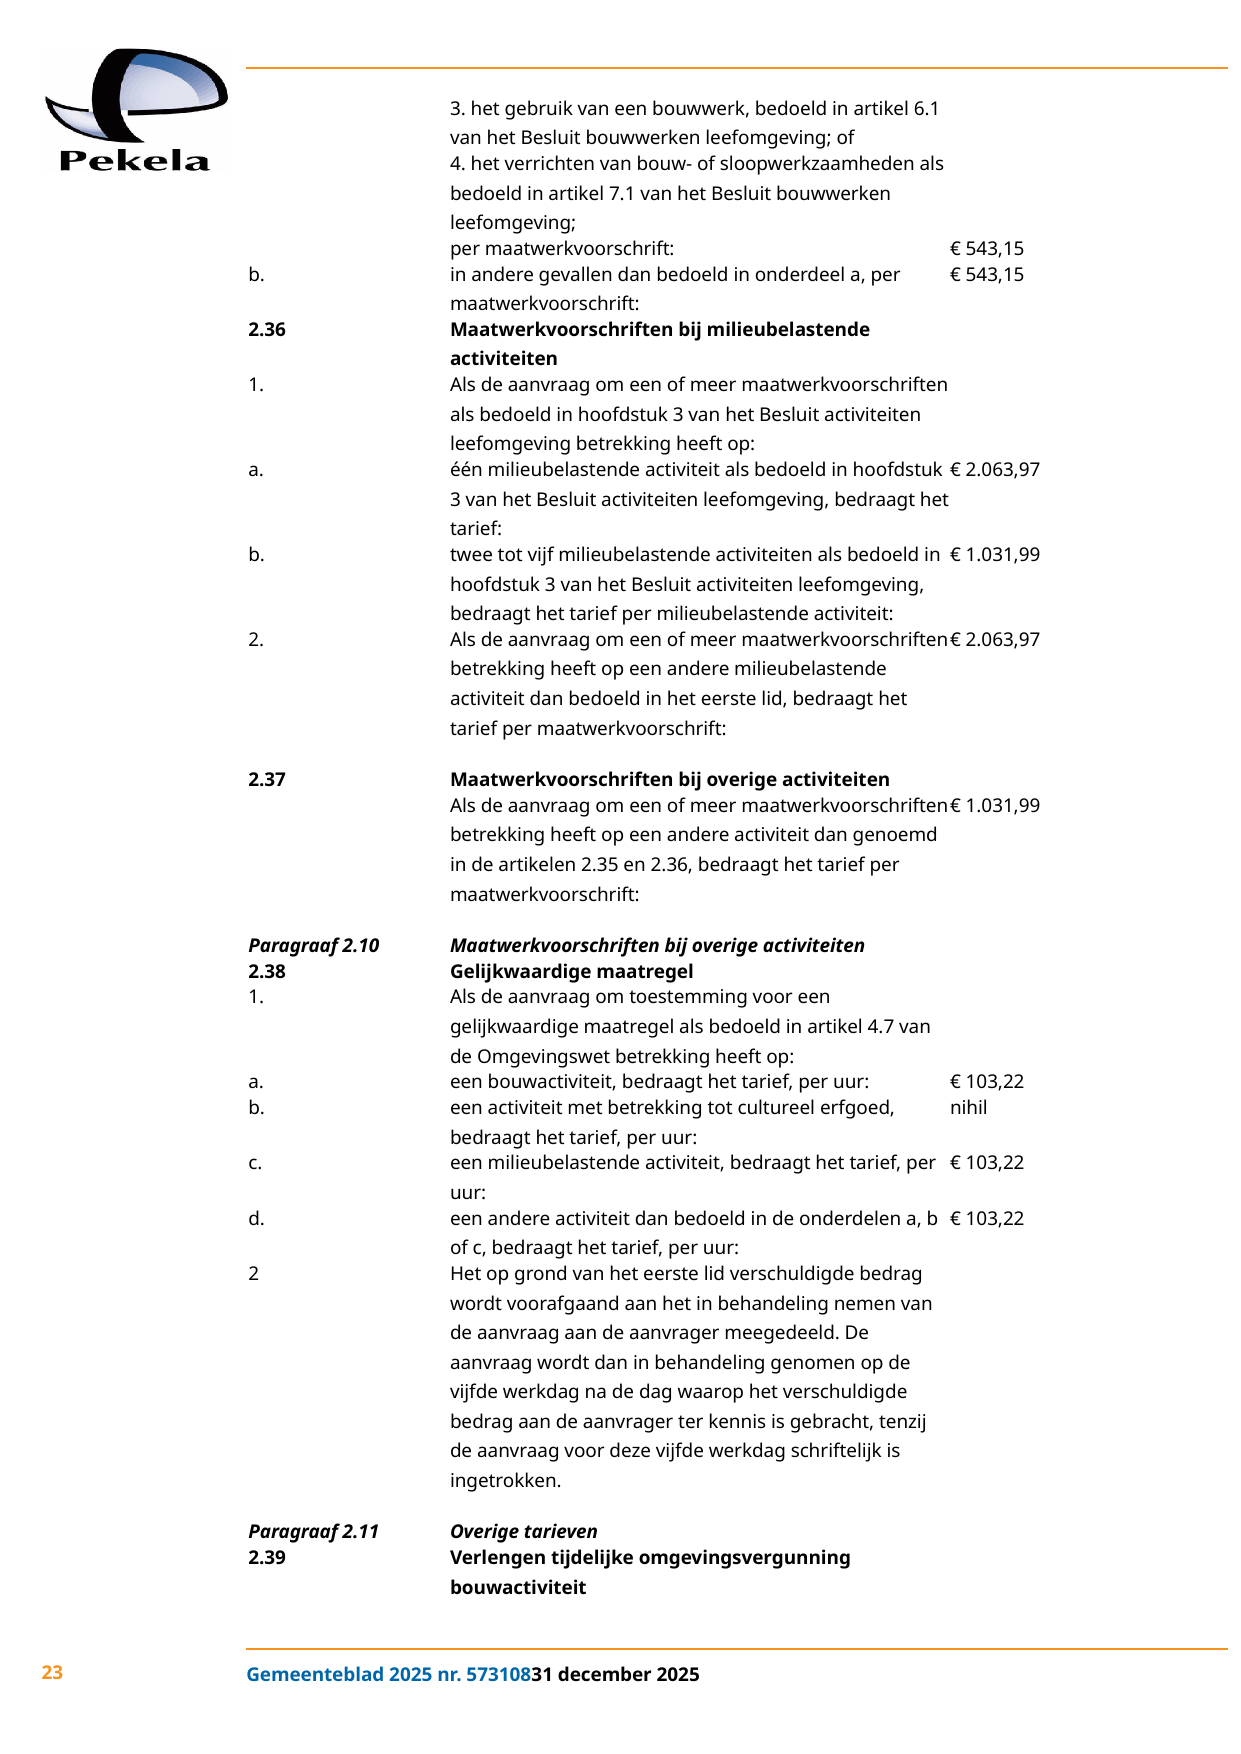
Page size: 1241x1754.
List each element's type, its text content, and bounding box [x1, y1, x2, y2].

table_cell Maatwerkvoorschriften bij overige activiteiten [450, 932, 950, 958]
table_cell a. [248, 456, 450, 541]
table_cell [950, 932, 1152, 958]
table_cell [450, 1493, 950, 1519]
table_cell € 543,15 [950, 235, 1152, 261]
table_cell Overige tarieven [450, 1519, 950, 1544]
table_cell een milieubelastende activiteit, bedraagt het tarief, per uur: [450, 1150, 950, 1205]
table_cell [950, 984, 1152, 1068]
table_cell Paragraaf 2.11 [248, 1519, 450, 1544]
table_cell [950, 741, 1152, 766]
table_cell 1. [248, 371, 450, 456]
table_cell [248, 95, 450, 150]
table_cell [950, 1545, 1152, 1600]
table_cell 3. het gebruik van een bouwwerk, bedoeld in artikel 6.1 van het Besluit bouwwerken leefomgeving; of [450, 95, 950, 150]
table_cell Paragraaf 2.10 [248, 932, 450, 958]
table_cell [248, 741, 450, 766]
table_cell € 103,22 [950, 1150, 1152, 1205]
table_cell 4. het verrichten van bouw- of sloopwerkzaamheden als bedoeld in artikel 7.1 van het Besluit bouwwerken leefomgeving; [450, 150, 950, 235]
table_cell d. [248, 1205, 450, 1260]
table_cell [248, 906, 450, 932]
table_cell nihil [950, 1094, 1152, 1149]
table_cell 2.37 [248, 766, 450, 792]
table_cell Als de aanvraag om een of meer maatwerkvoorschriften als bedoeld in hoofdstuk 3 van het Besluit activiteiten leefomgeving betrekking heeft op: [450, 371, 950, 456]
table_cell [450, 741, 950, 766]
table_cell [248, 150, 450, 235]
table_cell € 2.063,97 [950, 626, 1152, 741]
table_cell [950, 95, 1152, 150]
table_cell één milieubelastende activiteit als bedoeld in hoofdstuk 3 van het Besluit activiteiten leefomgeving, bedraagt het tarief: [450, 456, 950, 541]
table_cell € 1.031,99 [950, 792, 1152, 906]
table_cell b. [248, 261, 450, 316]
table_cell [950, 371, 1152, 456]
table_cell [950, 1260, 1152, 1493]
table_cell [248, 1493, 450, 1519]
picture [41, 47, 231, 172]
table_cell Maatwerkvoorschriften bij milieubelastende activiteiten [450, 316, 950, 371]
table_cell per maatwerkvoorschrift: [450, 235, 950, 261]
table_cell een activiteit met betrekking tot cultureel erfgoed, bedraagt het tarief, per uur: [450, 1094, 950, 1149]
table_cell € 543,15 [950, 261, 1152, 316]
table_cell € 103,22 [950, 1205, 1152, 1260]
table_cell Als de aanvraag om toestemming voor een gelijkwaardige maatregel als bedoeld in artikel 4.7 van de Omgevingswet betrekking heeft op: [450, 984, 950, 1068]
table_cell [950, 958, 1152, 984]
table_cell [950, 1519, 1152, 1544]
table_cell twee tot vijf milieubelastende activiteiten als bedoeld in hoofdstuk 3 van het Besluit activiteiten leefomgeving, bedraagt het tarief per milieubelastende activiteit: [450, 541, 950, 626]
table_cell 2.38 [248, 958, 450, 984]
table_cell [248, 235, 450, 261]
table_cell 2. [248, 626, 450, 741]
table_cell 2.36 [248, 316, 450, 371]
table_cell c. [248, 1150, 450, 1205]
table_cell € 103,22 [950, 1069, 1152, 1094]
table_cell b. [248, 1094, 450, 1149]
table_cell b. [248, 541, 450, 626]
table_cell [950, 1493, 1152, 1519]
table_cell Gelijkwaardige maatregel [450, 958, 950, 984]
table_cell [950, 766, 1152, 792]
table_cell a. [248, 1069, 450, 1094]
table_cell € 1.031,99 [950, 541, 1152, 626]
table_cell [950, 316, 1152, 371]
table_cell [248, 792, 450, 906]
table_cell Als de aanvraag om een of meer maatwerkvoorschriften betrekking heeft op een andere milieubelastende activiteit dan bedoeld in het eerste lid, bedraagt het tarief per maatwerkvoorschrift: [450, 626, 950, 741]
table_cell in andere gevallen dan bedoeld in onderdeel a, per maatwerkvoorschrift: [450, 261, 950, 316]
table_cell een bouwactiviteit, bedraagt het tarief, per uur: [450, 1069, 950, 1094]
table_cell € 2.063,97 [950, 456, 1152, 541]
table_cell Als de aanvraag om een of meer maatwerkvoorschriften betrekking heeft op een andere activiteit dan genoemd in de artikelen 2.35 en 2.36, bedraagt het tarief per maatwerkvoorschrift: [450, 792, 950, 906]
table_cell 2.39 [248, 1545, 450, 1600]
table_cell [950, 150, 1152, 235]
table_cell Het op grond van het eerste lid verschuldigde bedrag wordt voorafgaand aan het in behandeling nemen van de aanvraag aan de aanvrager meegedeeld. De aanvraag wordt dan in behandeling genomen op de vijfde werkdag na de dag waarop het verschuldigde bedrag aan de aanvrager ter kennis is gebracht, tenzij de aanvraag voor deze vijfde werkdag schriftelijk is ingetrokken. [450, 1260, 950, 1493]
table_cell Maatwerkvoorschriften bij overige activiteiten [450, 766, 950, 792]
table_cell een andere activiteit dan bedoeld in de onderdelen a, b of c, bedraagt het tarief, per uur: [450, 1205, 950, 1260]
table_cell 1. [248, 984, 450, 1068]
table_cell [450, 906, 950, 932]
table_cell 2 [248, 1260, 450, 1493]
table_cell Verlengen tijdelijke omgevingsvergunning bouwactiviteit [450, 1545, 950, 1600]
table_cell [950, 906, 1152, 932]
